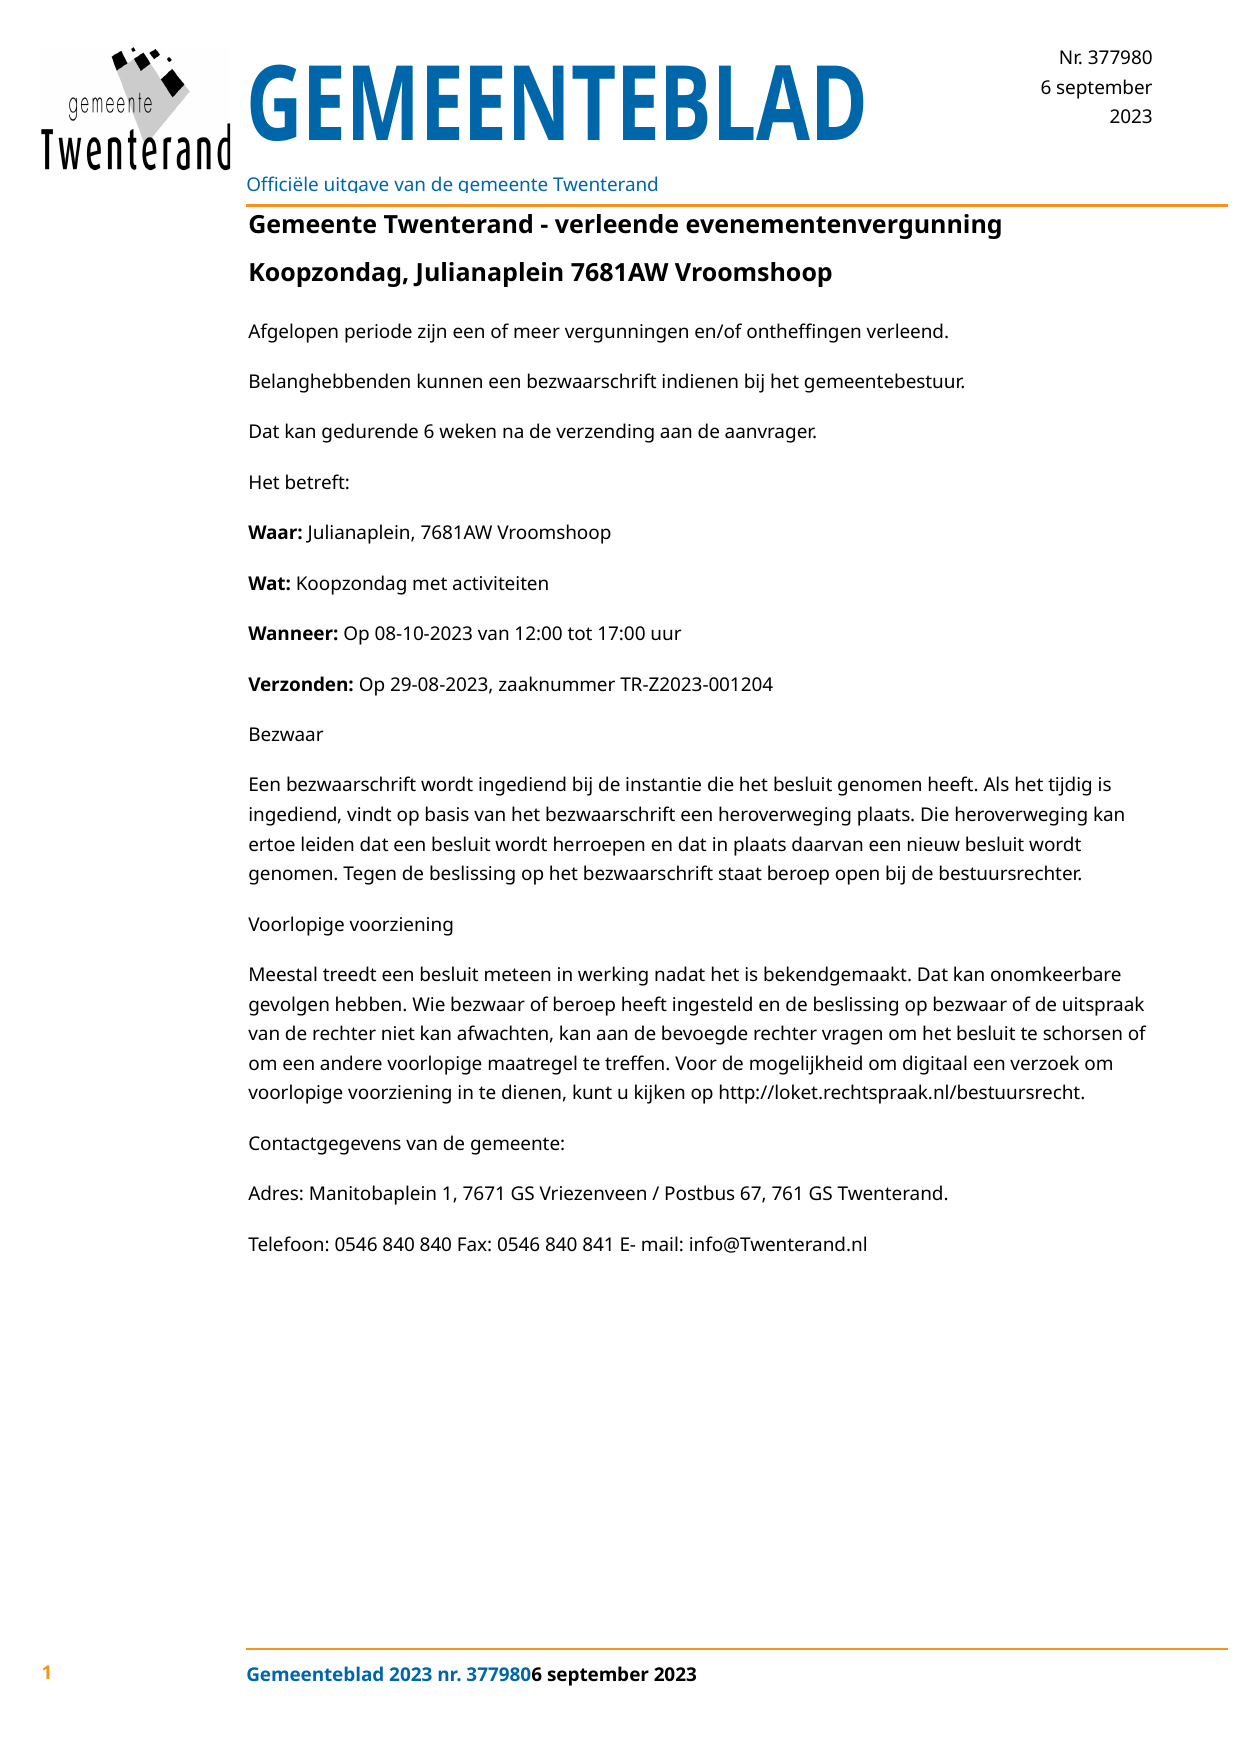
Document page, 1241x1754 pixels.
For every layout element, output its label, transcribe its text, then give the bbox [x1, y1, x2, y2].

text Dat kan gedurende 6 weken na de verzending aan de aanvrager. [248, 419, 1152, 444]
text Bezwaar [248, 721, 1152, 747]
text Contactgegevens van de gemeente: [248, 1130, 1152, 1156]
text Wanneer: Op 08-10-2023 van 12:00 tot 17:00 uur [248, 620, 1152, 646]
text Het betreft: [248, 469, 1152, 495]
text Een bezwaarschrift wordt ingediend bij de instantie die het besluit genomen heeft. Als het tijdig is ingediend, vindt op basis van het bezwaarschrift een heroverweging plaats. Die heroverweging kan ertoe leiden dat een besluit wordt herroepen en dat in plaats daarvan een nieuw besluit wordt genomen. Tegen de beslissing op het bezwaarschrift staat beroep open bij de bestuursrechter. [248, 772, 1152, 886]
picture [41, 47, 231, 172]
text Afgelopen periode zijn een of meer vergunningen en/of ontheffingen verleend. [248, 318, 1152, 344]
text Gemeente Twenterand - verleende evenementenvergunning Koopzondag, Julianaplein 7681AW Vroomshoop [248, 207, 1152, 288]
text Waar: Julianaplein, 7681AW Vroomshoop [248, 519, 1152, 545]
text Adres: Manitobaplein 1, 7671 GS Vriezenveen / Postbus 67, 761 GS Twenterand. [248, 1180, 1152, 1206]
text Wat: Koopzondag met activiteiten [248, 570, 1152, 596]
text Verzonden: Op 29-08-2023, zaaknummer TR-Z2023-001204 [248, 671, 1152, 697]
text Belanghebbenden kunnen een bezwaarschrift indienen bij het gemeentebestuur. [248, 368, 1152, 394]
text Telefoon: 0546 840 840 Fax: 0546 840 841 E- mail: info@Twenterand.nl [248, 1231, 1152, 1257]
text Voorlopige voorziening [248, 911, 1152, 937]
text Meestal treedt een besluit meteen in werking nadat het is bekendgemaakt. Dat kan onomkeerbare gevolgen hebben. Wie bezwaar of beroep heeft ingesteld en de beslissing op bezwaar of de uitspraak van de rechter niet kan afwachten, kan aan de bevoegde rechter vragen om het besluit te schorsen of om een andere voorlopige maatregel te treffen. Voor de mogelijkheid om digitaal een verzoek om voorlopige voorziening in te dienen, kunt u kijken op http://loket.rechtspraak.nl/bestuursrecht. [248, 961, 1152, 1105]
